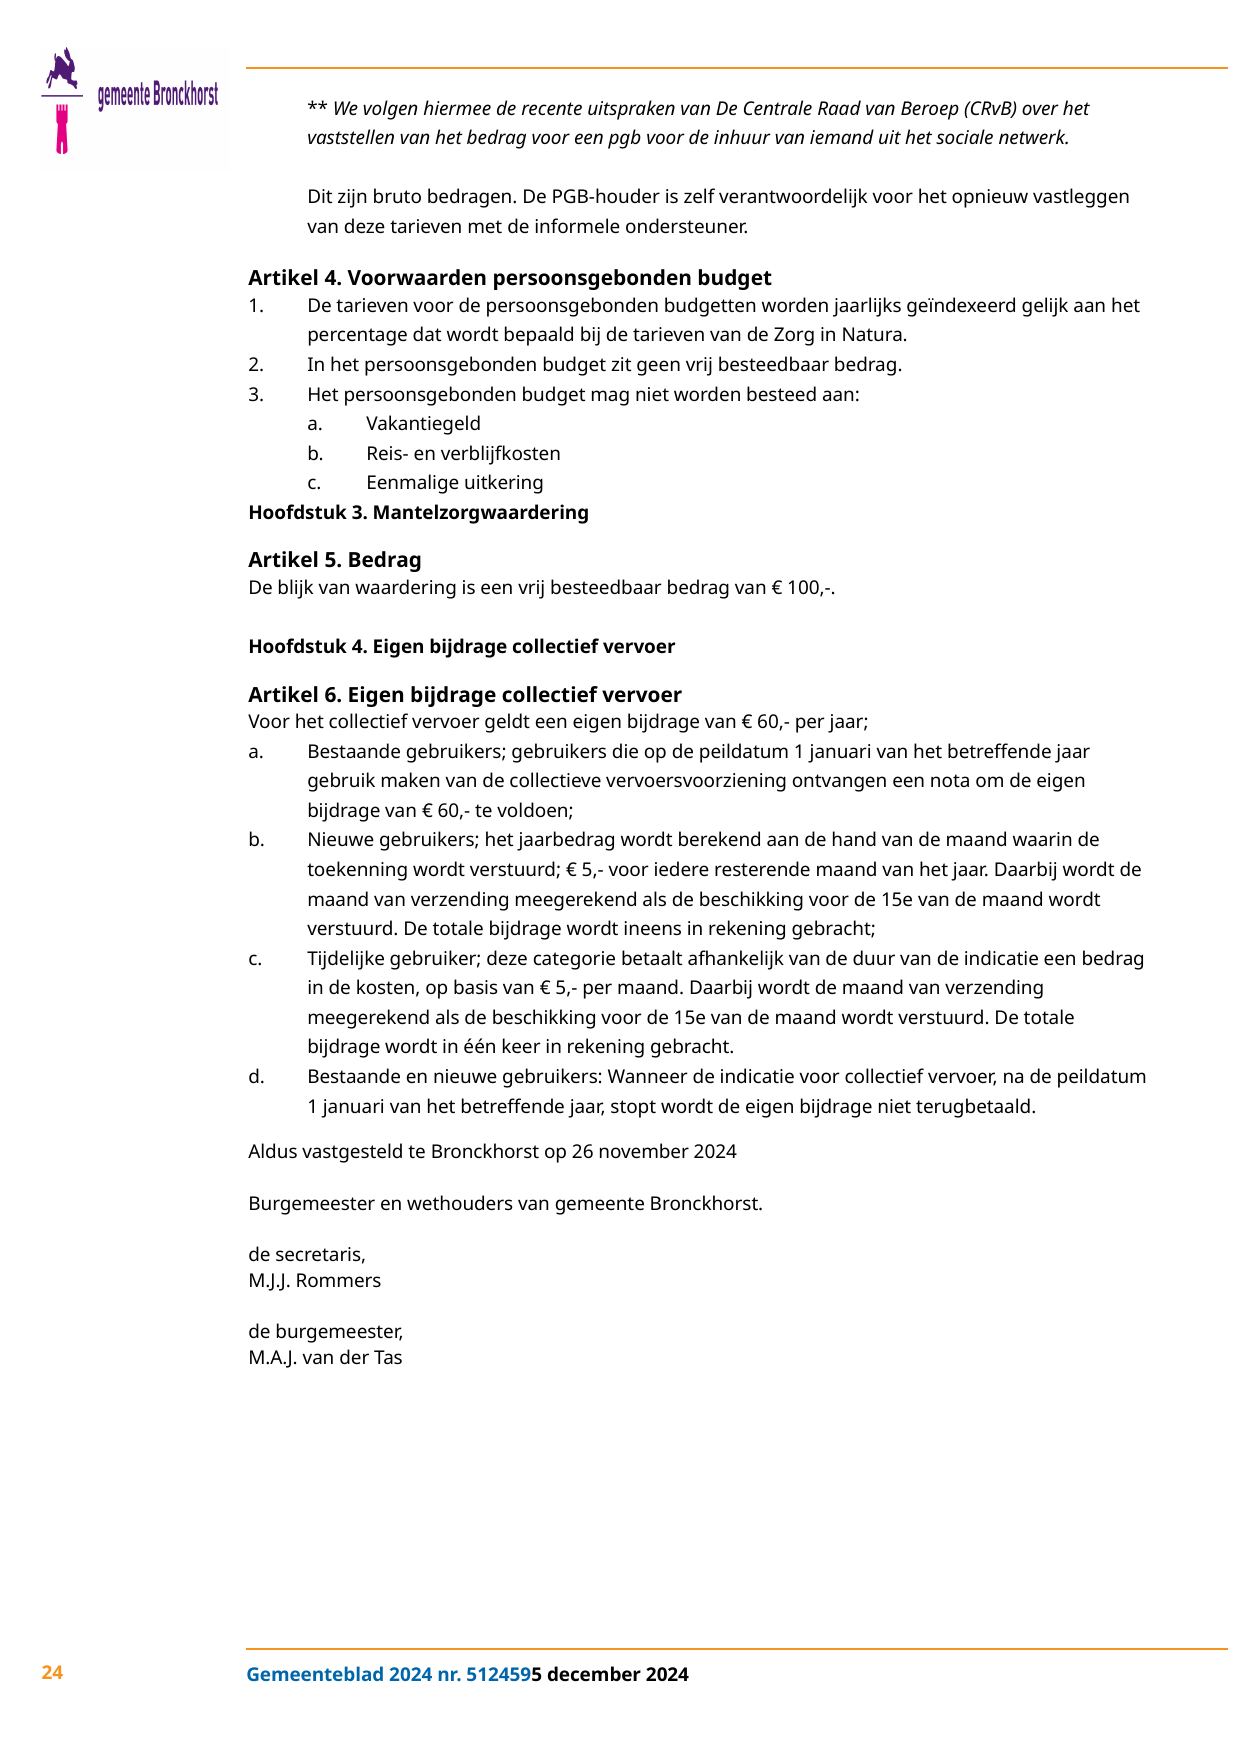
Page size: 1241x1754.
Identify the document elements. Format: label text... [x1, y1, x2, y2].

list Vakantiegeld [307, 410, 1152, 436]
list Tijdelijke gebruiker; deze categorie betaalt afhankelijk van de duur van de indicatie een bedrag in de kosten, op basis van € 5,- per maand. Daarbij wordt de maand van verzending meegerekend als de beschikking voor de 15e van de maand wordt verstuurd. De totale bijdrage wordt in één keer in rekening gebracht. [248, 945, 1152, 1059]
text M.A.J. van der Tas [248, 1344, 1152, 1370]
text Artikel 5. Bedrag [248, 546, 1152, 574]
text M.J.J. Rommers [248, 1267, 1152, 1293]
text Hoofdstuk 4. Eigen bijdrage collectief vervoer [248, 633, 1152, 659]
picture [41, 47, 231, 172]
text Aldus vastgesteld te Bronckhorst op 26 november 2024 [248, 1138, 1152, 1164]
list Reis- en verblijfkosten [307, 440, 1152, 466]
list In het persoonsgebonden budget zit geen vrij besteedbaar bedrag. [248, 351, 1152, 377]
list Dit zijn bruto bedragen. De PGB-houder is zelf verantwoordelijk voor het opnieuw vastleggen van deze tarieven met de informele ondersteuner. [248, 183, 1152, 239]
text Artikel 4. Voorwaarden persoonsgebonden budget [248, 263, 1152, 292]
text Voor het collectief vervoer geldt een eigen bijdrage van € 60,- per jaar; [248, 708, 1152, 734]
list Bestaande en nieuwe gebruikers: Wanneer de indicatie voor collectief vervoer, na de peildatum 1 januari van het betreffende jaar, stopt wordt de eigen bijdrage niet terugbetaald. [248, 1063, 1152, 1118]
text Hoofdstuk 3. Mantelzorgwaardering [248, 499, 1152, 525]
text de burgemeester, [248, 1318, 1152, 1344]
text Burgemeester en wethouders van gemeente Bronckhorst. [248, 1190, 1152, 1216]
text De blijk van waardering is een vrij besteedbaar bedrag van € 100,-. [248, 574, 1152, 600]
text de secretaris, [248, 1241, 1152, 1267]
list Bestaande gebruikers; gebruikers die op de peildatum 1 januari van het betreffende jaar gebruik maken van de collectieve vervoersvoorziening ontvangen een nota om de eigen bijdrage van € 60,- te voldoen; [248, 738, 1152, 823]
list Het persoonsgebonden budget mag niet worden besteed aan: [248, 381, 1152, 406]
list Eenmalige uitkering [307, 469, 1152, 495]
list Nieuwe gebruikers; het jaarbedrag wordt berekend aan de hand van de maand waarin de toekenning wordt verstuurd; € 5,- voor iedere resterende maand van het jaar. Daarbij wordt de maand van verzending meegerekend als de beschikking voor de 15e van de maand wordt verstuurd. De totale bijdrage wordt ineens in rekening gebracht; [248, 827, 1152, 941]
text Artikel 6. Eigen bijdrage collectief vervoer [248, 680, 1152, 708]
list ** We volgen hiermee de recente uitspraken van De Centrale Raad van Beroep (CRvB) over het vaststellen van het bedrag voor een pgb voor de inhuur van iemand uit het sociale netwerk. [248, 95, 1152, 150]
list De tarieven voor de persoonsgebonden budgetten worden jaarlijks geïndexeerd gelijk aan het percentage dat wordt bepaald bij de tarieven van de Zorg in Natura. [248, 292, 1152, 347]
